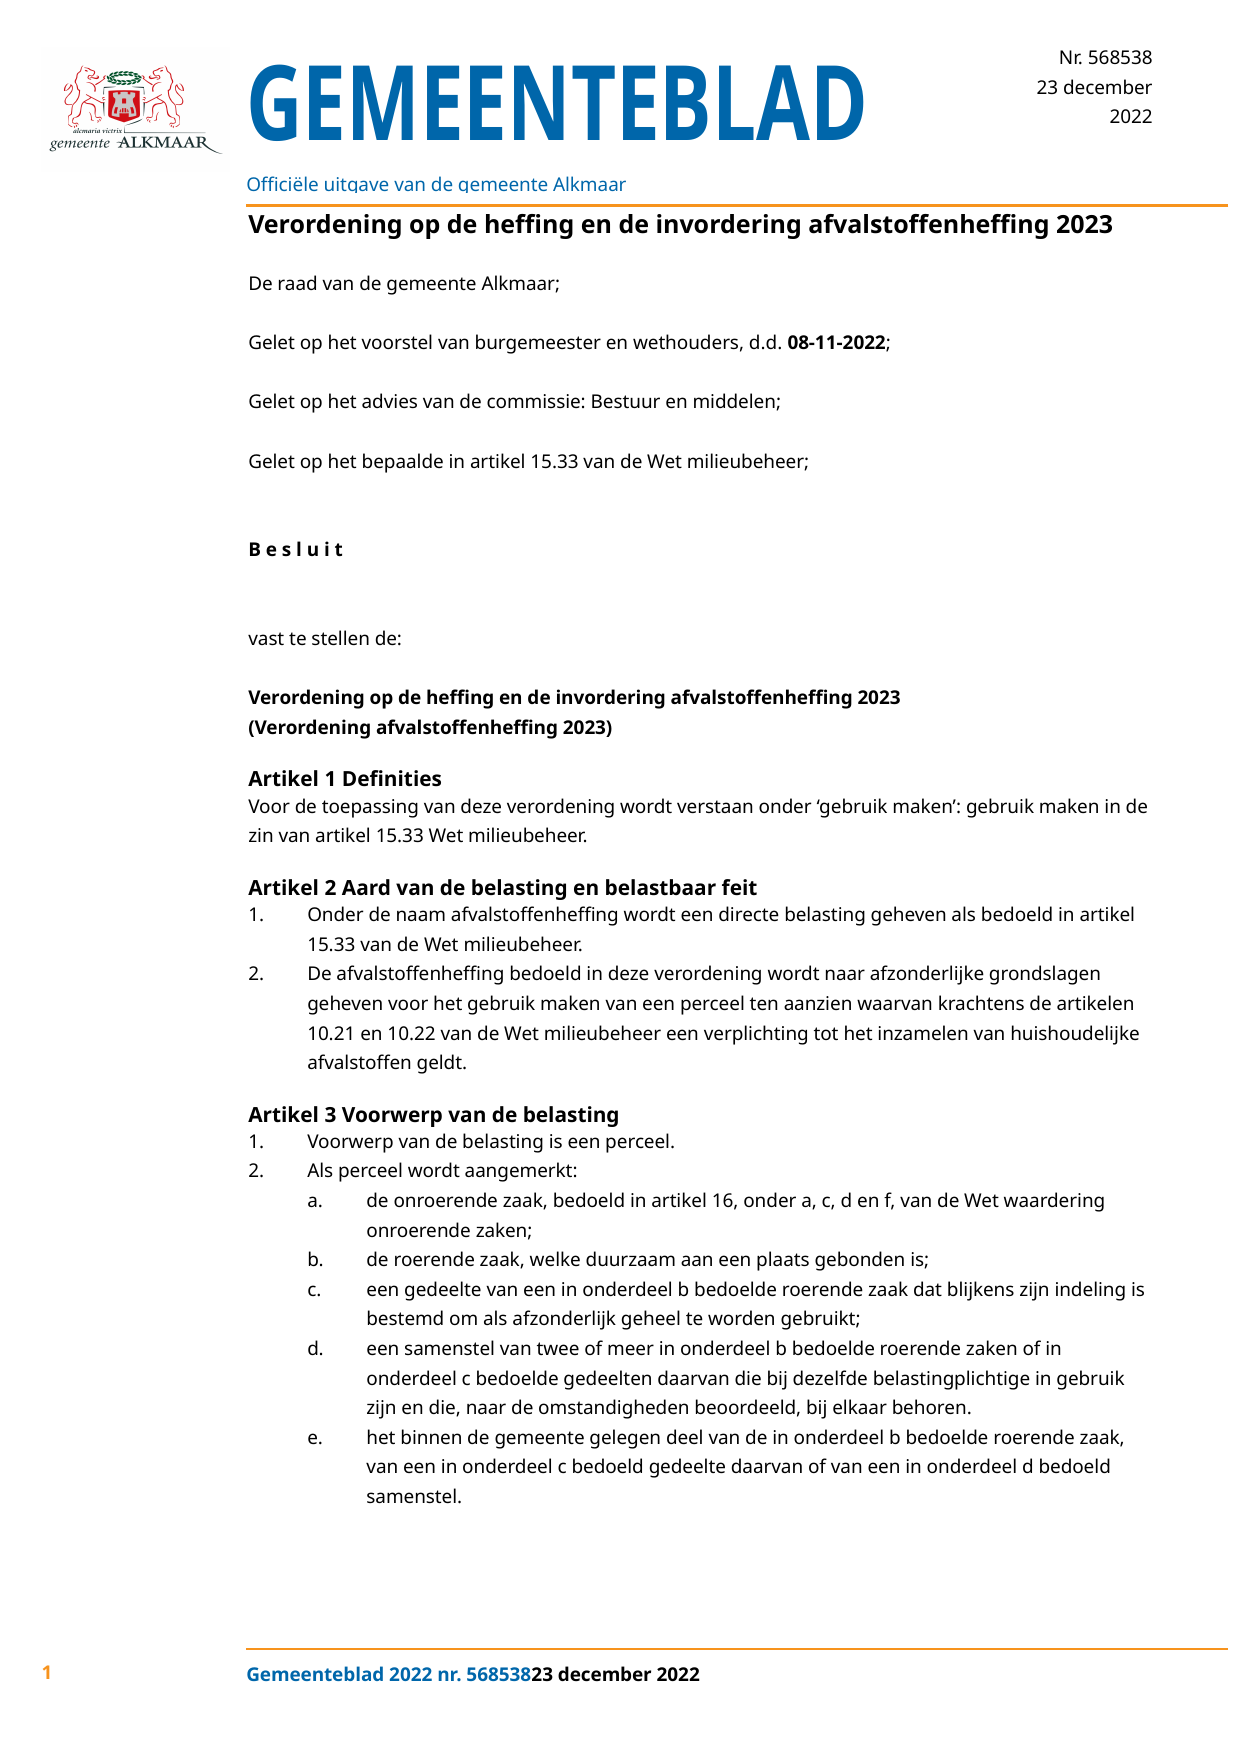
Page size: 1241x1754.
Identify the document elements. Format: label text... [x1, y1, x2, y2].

picture [41, 47, 231, 172]
text (Verordening afvalstoffenheffing 2023) [248, 714, 1152, 740]
list de roerende zaak, welke duurzaam aan een plaats gebonden is; [307, 1246, 1152, 1272]
text vast te stellen de: [248, 625, 1152, 651]
text Gelet op het voorstel van burgemeester en wethouders, d.d. 08-11-2022; [248, 329, 1152, 355]
text Gelet op het bepaalde in artikel 15.33 van de Wet milieubeheer; [248, 448, 1152, 473]
list De afvalstoffenheffing bedoeld in deze verordening wordt naar afzonderlijke grondslagen geheven voor het gebruik maken van een perceel ten aanzien waarvan krachtens de artikelen 10.21 en 10.22 van de Wet milieubeheer een verplichting tot het inzamelen van huishoudelijke afvalstoffen geldt. [248, 961, 1152, 1075]
text Artikel 3 Voorwerp van de belasting [248, 1100, 1152, 1128]
text De raad van de gemeente Alkmaar; [248, 270, 1152, 296]
text B e s l u i t [248, 537, 1152, 562]
list het binnen de gemeente gelegen deel van de in onderdeel b bedoelde roerende zaak, van een in onderdeel c bedoeld gedeelte daarvan of van een in onderdeel d bedoeld samenstel. [307, 1424, 1152, 1509]
list de onroerende zaak, bedoeld in artikel 16, onder a, c, d en f, van de Wet waardering onroerende zaken; [307, 1187, 1152, 1243]
text Artikel 1 Definities [248, 764, 1152, 793]
list Onder de naam afvalstoffenheffing wordt een directe belasting geheven als bedoeld in artikel 15.33 van de Wet milieubeheer. [248, 901, 1152, 957]
text Voor de toepassing van deze verordening wordt verstaan onder ‘gebruik maken’: gebruik maken in de zin van artikel 15.33 Wet milieubeheer. [248, 793, 1152, 848]
text Gelet op het advies van de commissie: Bestuur en middelen; [248, 389, 1152, 414]
text Verordening op de heffing en de invordering afvalstoffenheffing 2023 [248, 207, 1152, 241]
text Verordening op de heffing en de invordering afvalstoffenheffing 2023 [248, 684, 1152, 710]
list een samenstel van twee of meer in onderdeel b bedoelde roerende zaken of in onderdeel c bedoelde gedeelten daarvan die bij dezelfde belastingplichtige in gebruik zijn en die, naar de omstandigheden beoordeeld, bij elkaar behoren. [307, 1335, 1152, 1420]
text Artikel 2 Aard van de belasting en belastbaar feit [248, 873, 1152, 901]
list een gedeelte van een in onderdeel b bedoelde roerende zaak dat blijkens zijn indeling is bestemd om als afzonderlijk geheel te worden gebruikt; [307, 1276, 1152, 1331]
list Als perceel wordt aangemerkt: [248, 1158, 1152, 1183]
list Voorwerp van de belasting is een perceel. [248, 1128, 1152, 1154]
